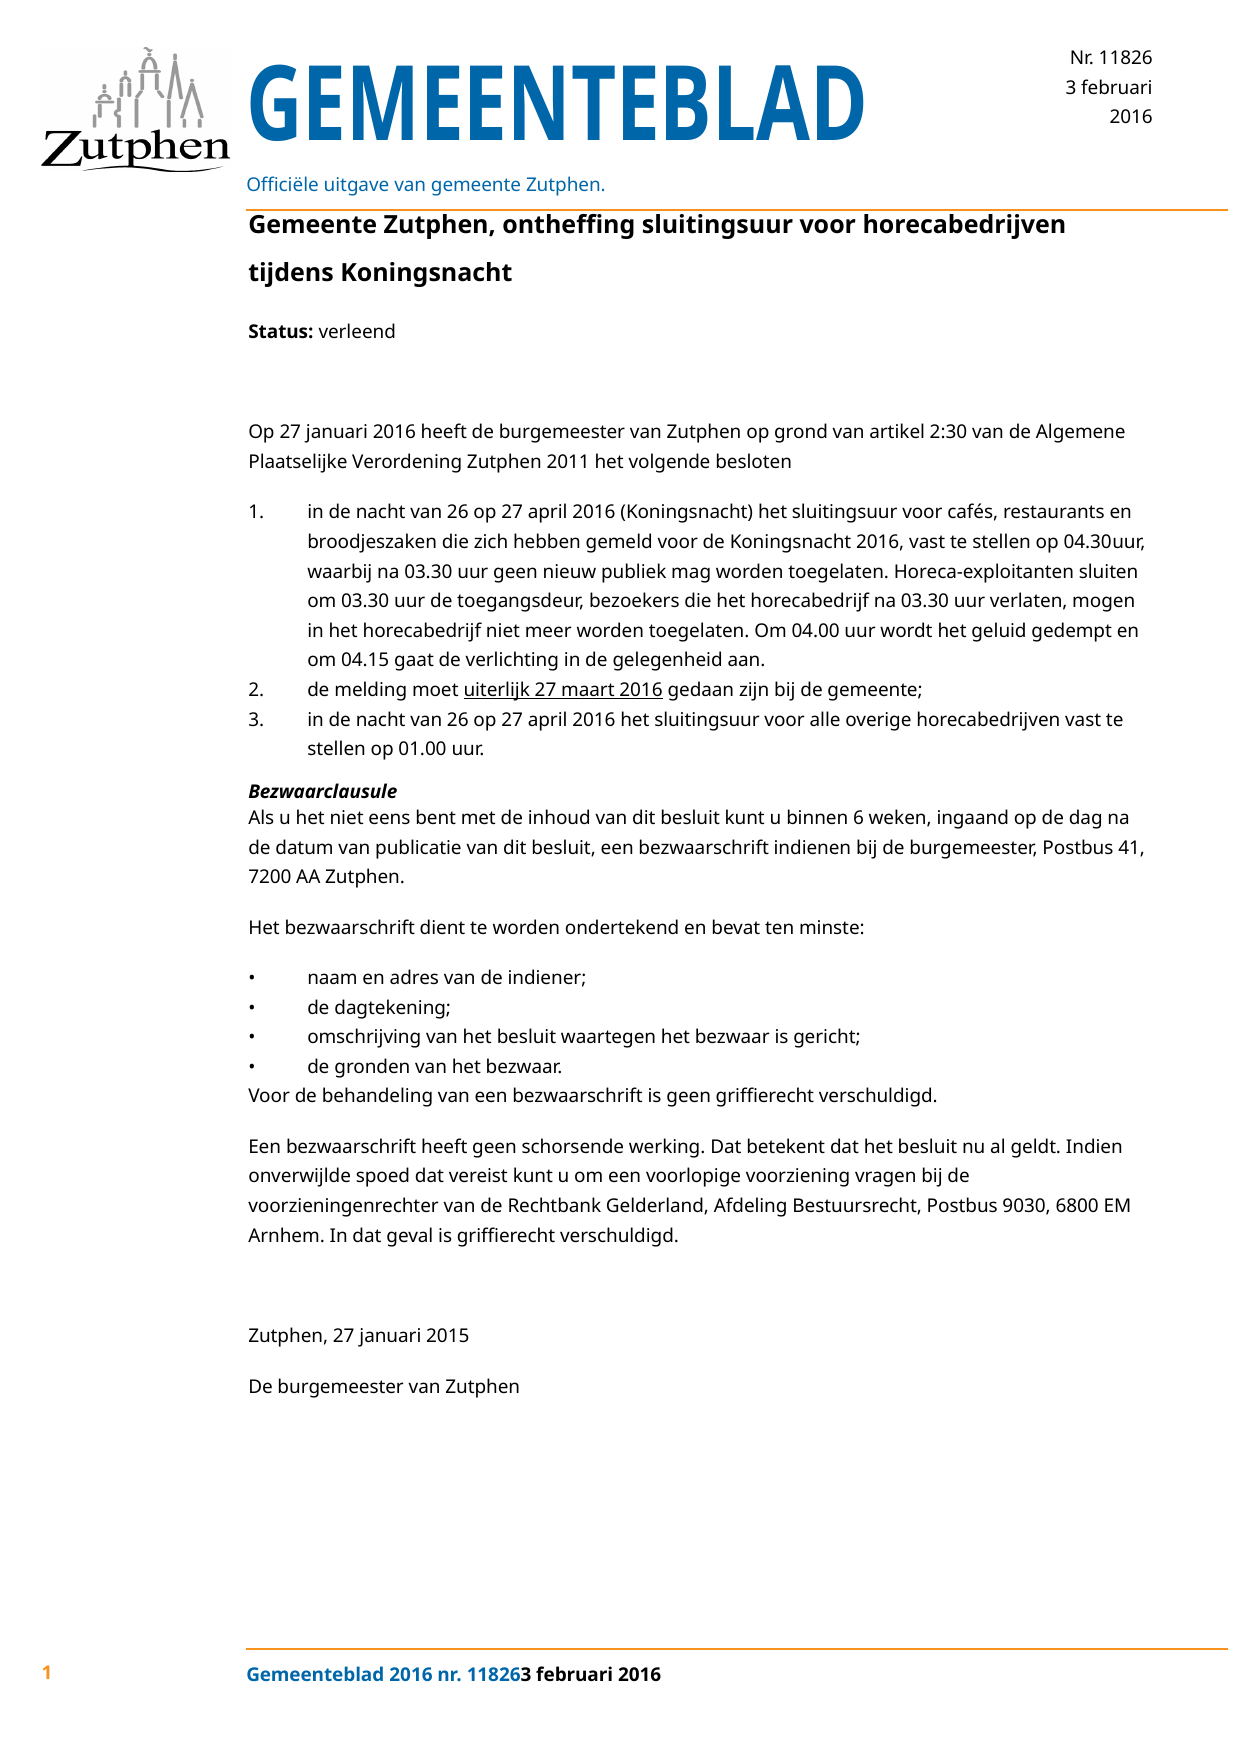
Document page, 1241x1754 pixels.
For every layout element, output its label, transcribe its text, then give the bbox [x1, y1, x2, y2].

text Gemeente Zutphen, ontheffing sluitingsuur voor horecabedrijven tijdens Koningsnacht [248, 211, 1152, 288]
text De burgemeester van Zutphen [248, 1373, 1152, 1399]
list in de nacht van 26 op 27 april 2016 (Koningsnacht) het sluitingsuur voor cafés, restaurants en broodjeszaken die zich hebben gemeld voor de Koningsnacht 2016, vast te stellen op 04.30uur, waarbij na 03.30 uur geen nieuw publiek mag worden toegelaten. Horeca-exploitanten sluiten om 03.30 uur de toegangsdeur, bezoekers die het horecabedrijf na 03.30 uur verlaten, mogen in het horecabedrijf niet meer worden toegelaten. Om 04.00 uur wordt het geluid gedempt en om 04.15 gaat de verlichting in de gelegenheid aan. [248, 499, 1152, 672]
list de gronden van het bezwaar. [248, 1053, 1152, 1079]
text Voor de behandeling van een bezwaarschrift is geen griffierecht verschuldigd. [248, 1083, 1152, 1108]
list de dagtekening; [248, 994, 1152, 1019]
list naam en adres van de indiener; [248, 964, 1152, 990]
list in de nacht van 26 op 27 april 2016 het sluitingsuur voor alle overige horecabedrijven vast te stellen op 01.00 uur. [248, 706, 1152, 761]
text Als u het niet eens bent met de inhoud van dit besluit kunt u binnen 6 weken, ingaand op de dag na de datum van publicatie van dit besluit, een bezwaarschrift indienen bij de burgemeester, Postbus 41, 7200 AA Zutphen. [248, 804, 1152, 889]
picture [41, 47, 231, 172]
text Status: verleend [248, 318, 1152, 344]
text Het bezwaarschrift dient te worden ondertekend en bevat ten minste: [248, 914, 1152, 939]
text Zutphen, 27 januari 2015 [248, 1323, 1152, 1348]
text Een bezwaarschrift heeft geen schorsende werking. Dat betekent dat het besluit nu al geldt. Indien onverwijlde spoed dat vereist kunt u om een voorlopige voorziening vragen bij de voorzieningenrechter van de Rechtbank Gelderland, Afdeling Bestuursrecht, Postbus 9030, 6800 EM Arnhem. In dat geval is griffierecht verschuldigd. [248, 1133, 1152, 1247]
list de melding moet uiterlijk 27 maart 2016 gedaan zijn bij de gemeente; [248, 676, 1152, 702]
list omschrijving van het besluit waartegen het bezwaar is gericht; [248, 1023, 1152, 1049]
text Bezwaarclausule [248, 778, 1152, 804]
text Op 27 januari 2016 heeft de burgemeester van Zutphen op grond van artikel 2:30 van de Algemene Plaatselijke Verordening Zutphen 2011 het volgende besloten [248, 419, 1152, 474]
